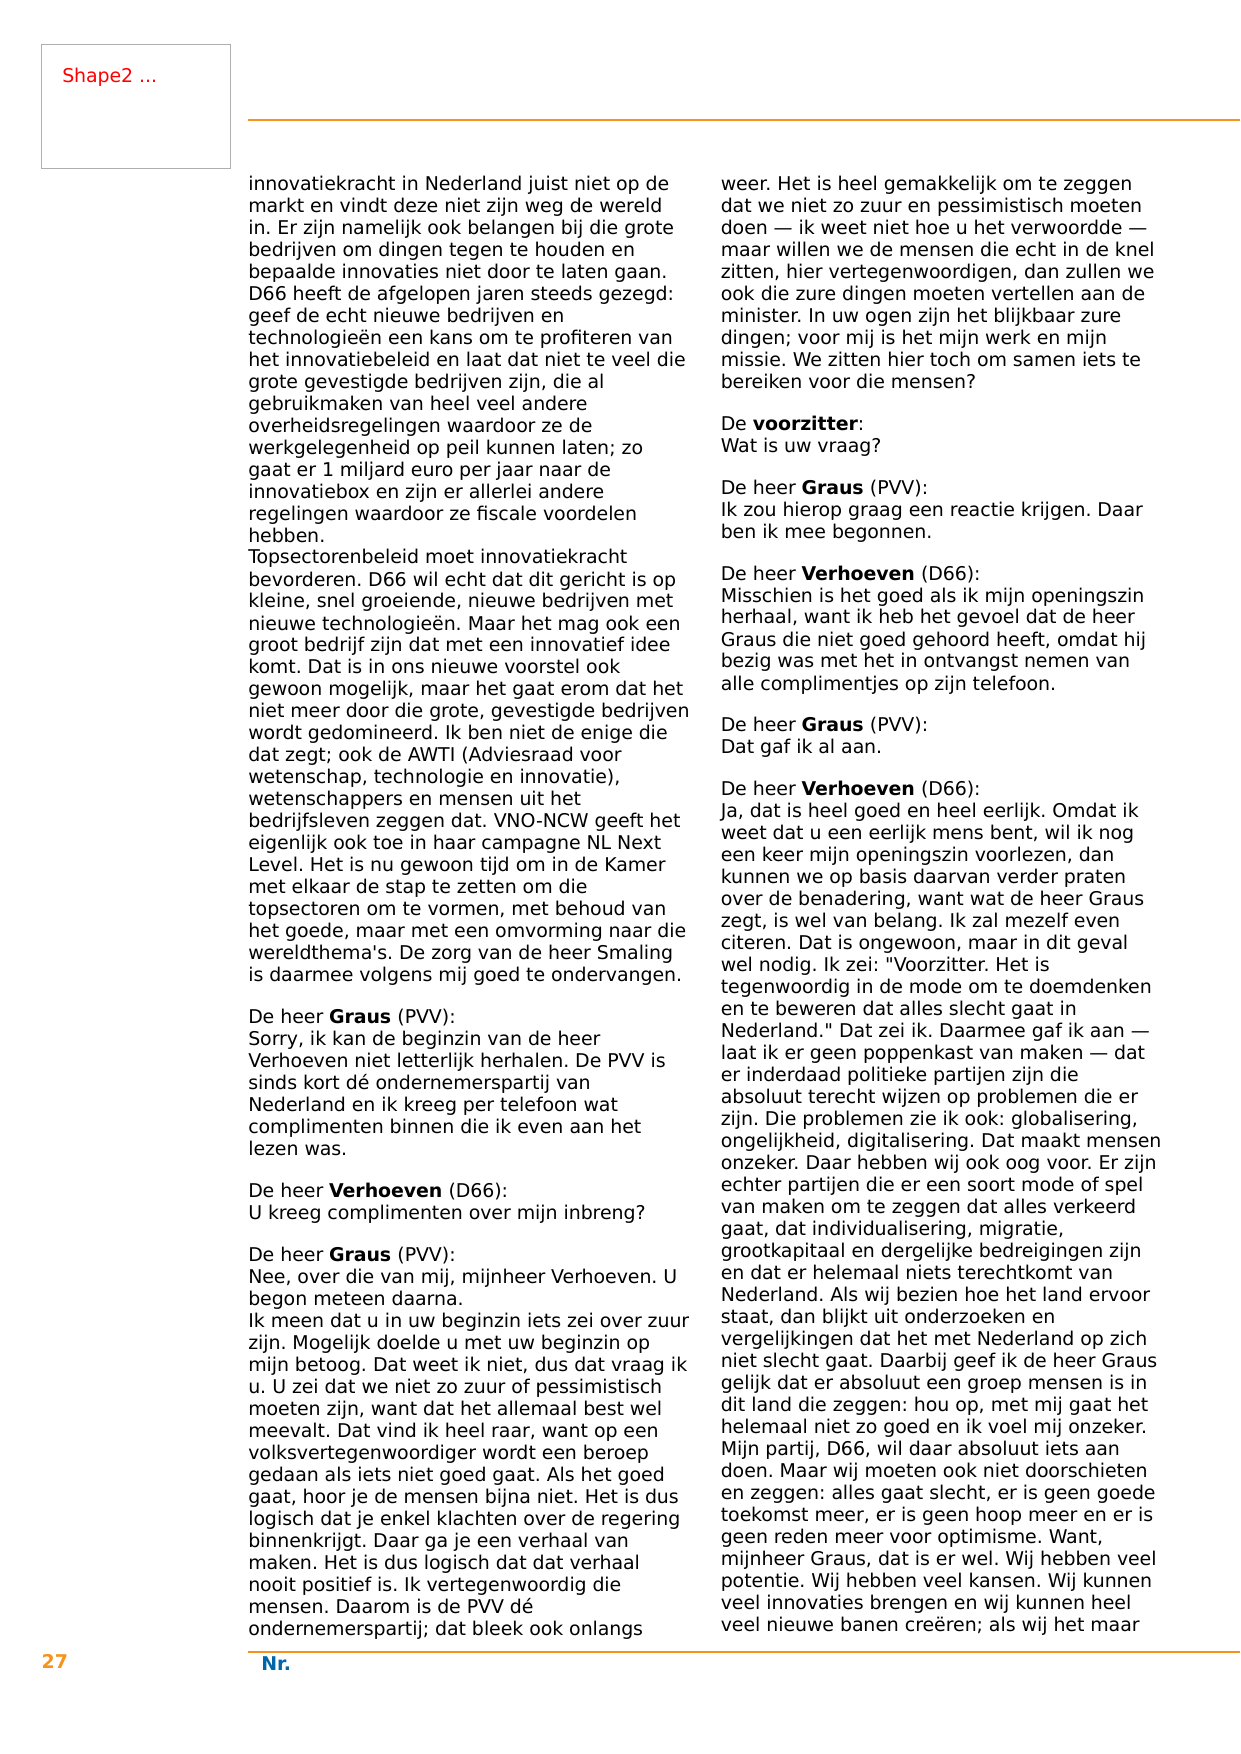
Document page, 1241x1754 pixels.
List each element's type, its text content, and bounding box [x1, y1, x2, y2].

text Nee, over die van mij, mijnheer Verhoeven. U begon meteen daarna. [248, 1266, 691, 1310]
text Sorry, ik kan de beginzin van de heer Verhoeven niet letterlijk herhalen. De PVV is sinds kort dé ondernemerspartij van Nederland en ik kreeg per telefoon wat complimenten binnen die ik even aan het lezen was. [248, 1028, 691, 1160]
text De heer Verhoeven (D66): [248, 1180, 691, 1202]
text weer. Het is heel gemakkelijk om te zeggen dat we niet zo zuur en pessimistisch moeten doen — ik weet niet hoe u het verwoordde — maar willen we de mensen die echt in de knel zitten, hier vertegenwoordigen, dan zullen we ook die zure dingen moeten vertellen aan de minister. In uw ogen zijn het blijkbaar zure dingen; voor mij is het mijn werk en mijn missie. We zitten hier toch om samen iets te bereiken voor die mensen? [721, 173, 1163, 393]
text innovatiekracht in Nederland juist niet op de markt en vindt deze niet zijn weg de wereld in. Er zijn namelijk ook belangen bij die grote bedrijven om dingen tegen te houden en bepaalde innovaties niet door te laten gaan. D66 heeft de afgelopen jaren steeds gezegd: geef de echt nieuwe bedrijven en technologieën een kans om te profiteren van het innovatiebeleid en laat dat niet te veel die grote gevestigde bedrijven zijn, die al gebruikmaken van heel veel andere overheidsregelingen waardoor ze de werkgelegenheid op peil kunnen laten; zo gaat er 1 miljard euro per jaar naar de innovatiebox en zijn er allerlei andere regelingen waardoor ze fiscale voordelen hebben. [248, 173, 691, 546]
text Misschien is het goed als ik mijn openingszin herhaal, want ik heb het gevoel dat de heer Graus die niet goed gehoord heeft, omdat hij bezig was met het in ontvangst nemen van alle complimentjes op zijn telefoon. [721, 584, 1163, 694]
text Ik zou hierop graag een reactie krijgen. Daar ben ik mee begonnen. [721, 498, 1163, 542]
text Dat gaf ik al aan. [721, 736, 1163, 758]
text De heer Verhoeven (D66): [721, 778, 1163, 800]
text De heer Graus (PVV): [721, 714, 1163, 736]
text De heer Graus (PVV): [248, 1006, 691, 1028]
text Wat is uw vraag? [721, 434, 1163, 457]
text De heer Verhoeven (D66): [721, 562, 1163, 584]
text Ja, dat is heel goed en heel eerlijk. Omdat ik weet dat u een eerlijk mens bent, wil ik nog een keer mijn openingszin voorlezen, dan kunnen we op basis daarvan verder praten over de benadering, want wat de heer Graus zegt, is wel van belang. Ik zal mezelf even citeren. Dat is ongewoon, maar in dit geval wel nodig. Ik zei: "Voorzitter. Het is tegenwoordig in de mode om te doemdenken en te beweren dat alles slecht gaat in Nederland." Dat zei ik. Daarmee gaf ik aan — laat ik er geen poppenkast van maken — dat er inderdaad politieke partijen zijn die absoluut terecht wijzen op problemen die er zijn. Die problemen zie ik ook: globalisering, ongelijkheid, digitalisering. Dat maakt mensen onzeker. Daar hebben wij ook oog voor. Er zijn echter partijen die er een soort mode of spel van maken om te zeggen dat alles verkeerd gaat, dat individualisering, migratie, grootkapitaal en dergelijke bedreigingen zijn en dat er helemaal niets terechtkomt van Nederland. Als wij bezien hoe het land ervoor staat, dan blijkt uit onderzoeken en vergelijkingen dat het met Nederland op zich niet slecht gaat. Daarbij geef ik de heer Graus gelijk dat er absoluut een groep mensen is in dit land die zeggen: hou op, met mij gaat het helemaal niet zo goed en ik voel mij onzeker. Mijn partij, D66, wil daar absoluut iets aan doen. Maar wij moeten ook niet doorschieten en zeggen: alles gaat slecht, er is geen goede toekomst meer, er is geen hoop meer en er is geen reden meer voor optimisme. Want, mijnheer Graus, dat is er wel. Wij hebben veel potentie. Wij hebben veel kansen. Wij kunnen veel innovaties brengen en wij kunnen heel veel nieuwe banen creëren; als wij het maar [721, 800, 1163, 1636]
text Ik meen dat u in uw beginzin iets zei over zuur zijn. Mogelijk doelde u met uw beginzin op mijn betoog. Dat weet ik niet, dus dat vraag ik u. U zei dat we niet zo zuur of pessimistisch moeten zijn, want dat het allemaal best wel meevalt. Dat vind ik heel raar, want op een volksvertegenwoordiger wordt een beroep gedaan als iets niet goed gaat. Als het goed gaat, hoor je de mensen bijna niet. Het is dus logisch dat je enkel klachten over de regering binnenkrijgt. Daar ga je een verhaal van maken. Het is dus logisch dat dat verhaal nooit positief is. Ik vertegenwoordig die mensen. Daarom is de PVV dé ondernemerspartij; dat bleek ook onlangs [248, 1310, 691, 1639]
text U kreeg complimenten over mijn inbreng? [248, 1202, 691, 1224]
text De heer Graus (PVV): [721, 477, 1163, 498]
text De heer Graus (PVV): [248, 1244, 691, 1266]
text De voorzitter: [721, 413, 1163, 434]
text Topsectorenbeleid moet innovatiekracht bevorderen. D66 wil echt dat dit gericht is op kleine, snel groeiende, nieuwe bedrijven met nieuwe technologieën. Maar het mag ook een groot bedrijf zijn dat met een innovatief idee komt. Dat is in ons nieuwe voorstel ook gewoon mogelijk, maar het gaat erom dat het niet meer door die grote, gevestigde bedrijven wordt gedomineerd. Ik ben niet de enige die dat zegt; ook de AWTI (Adviesraad voor wetenschap, technologie en innovatie), wetenschappers en mensen uit het bedrijfsleven zeggen dat. VNO-NCW geeft het eigenlijk ook toe in haar campagne NL Next Level. Het is nu gewoon tijd om in de Kamer met elkaar de stap te zetten om die topsectoren om te vormen, met behoud van het goede, maar met een omvorming naar die wereldthema's. De zorg van de heer Smaling is daarmee volgens mij goed te ondervangen. [248, 546, 691, 986]
